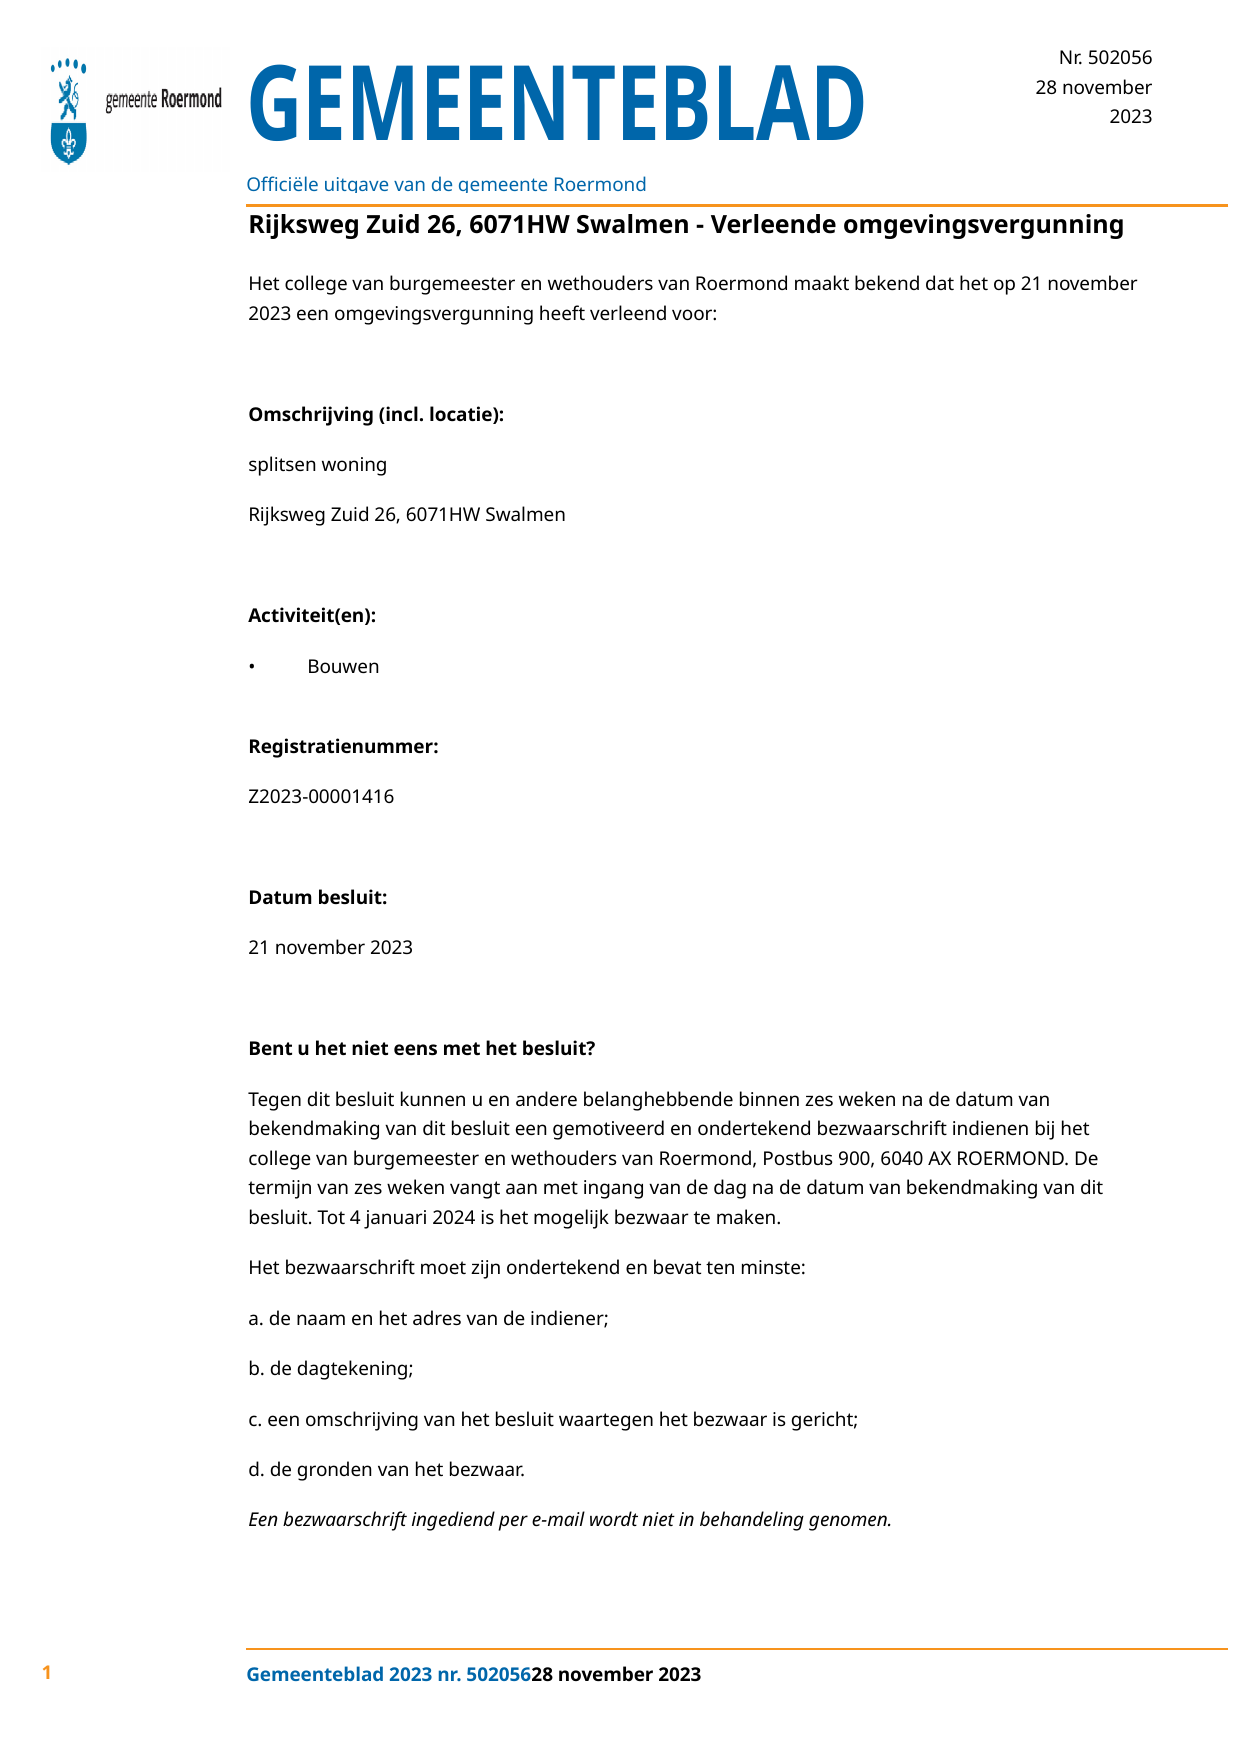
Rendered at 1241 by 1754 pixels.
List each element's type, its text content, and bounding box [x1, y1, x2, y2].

text Activiteit(en): [248, 602, 1152, 628]
list Bouwen [248, 653, 1152, 678]
text Het bezwaarschrift moet zijn ondertekend en bevat ten minste: [248, 1254, 1152, 1280]
picture [41, 47, 231, 172]
text Registratienummer: [248, 733, 1152, 758]
text Z2023-00001416 [248, 783, 1152, 809]
text 21 november 2023 [248, 934, 1152, 960]
text Een bezwaarschrift ingediend per e-mail wordt niet in behandeling genomen. [248, 1507, 1152, 1532]
text b. de dagtekening; [248, 1355, 1152, 1381]
text d. de gronden van het bezwaar. [248, 1456, 1152, 1482]
text Datum besluit: [248, 884, 1152, 910]
text splitsen woning [248, 451, 1152, 477]
text Tegen dit besluit kunnen u en andere belanghebbende binnen zes weken na de datum van bekendmaking van dit besluit een gemotiveerd en ondertekend bezwaarschrift indienen bij het college van burgemeester en wethouders van Roermond, Postbus 900, 6040 AX ROERMOND. De termijn van zes weken vangt aan met ingang van de dag na de datum van bekendmaking van dit besluit. Tot 4 januari 2024 is het mogelijk bezwaar te maken. [248, 1086, 1152, 1230]
text a. de naam en het adres van de indiener; [248, 1305, 1152, 1331]
text Omschrijving (incl. locatie): [248, 401, 1152, 426]
text Bent u het niet eens met het besluit? [248, 1035, 1152, 1061]
text Rijksweg Zuid 26, 6071HW Swalmen [248, 502, 1152, 527]
text Rijksweg Zuid 26, 6071HW Swalmen - Verleende omgevingsvergunning [248, 207, 1152, 241]
text Het college van burgemeester en wethouders van Roermond maakt bekend dat het op 21 november 2023 een omgevingsvergunning heeft verleend voor: [248, 270, 1152, 326]
text c. een omschrijving van het besluit waartegen het bezwaar is gericht; [248, 1406, 1152, 1431]
